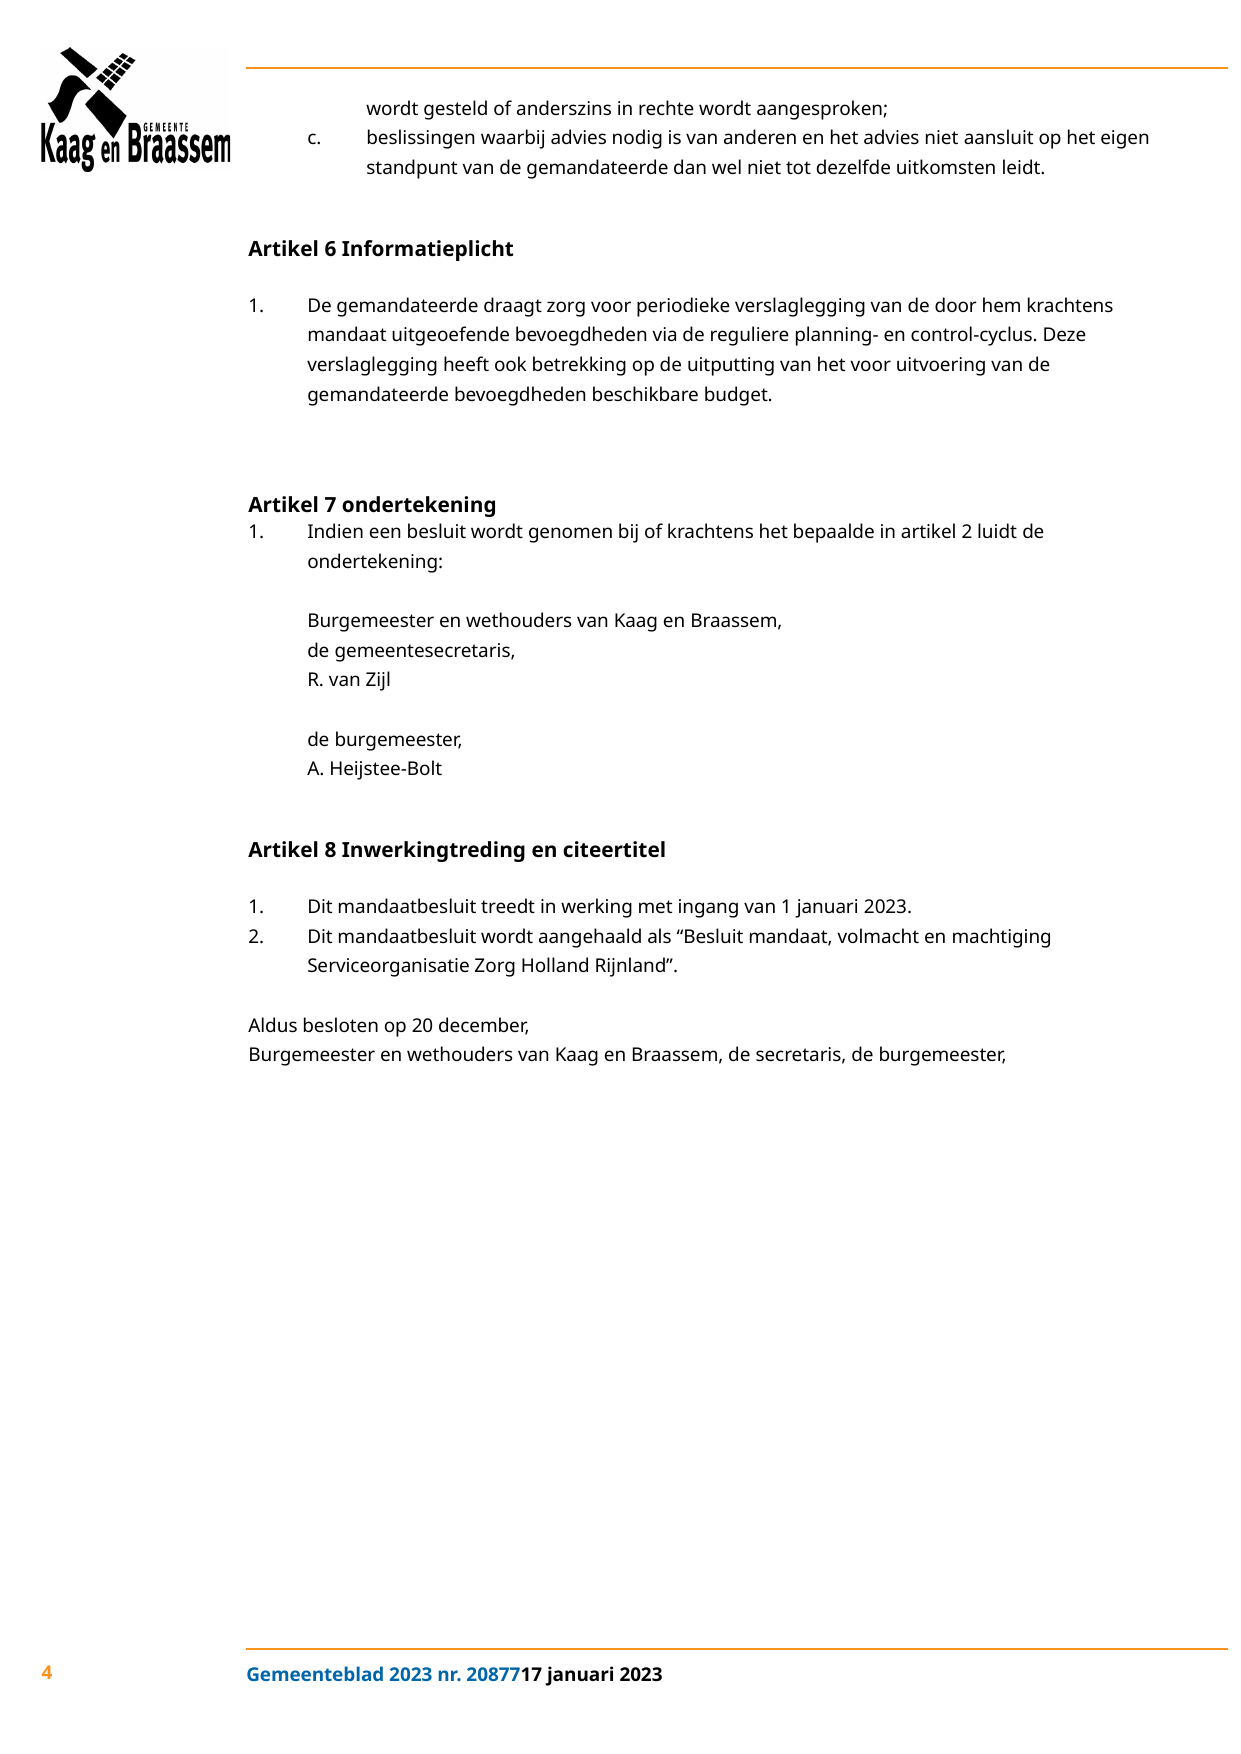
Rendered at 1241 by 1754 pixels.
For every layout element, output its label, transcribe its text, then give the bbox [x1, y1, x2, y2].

text Artikel 8 Inwerkingtreding en citeertitel [248, 835, 1152, 864]
list beslissingen waarbij advies nodig is van anderen en het advies niet aansluit op het eigen standpunt van de gemandateerde dan wel niet tot dezelfde uitkomsten leidt. [307, 124, 1152, 180]
picture [41, 47, 231, 172]
text Artikel 7 ondertekening [248, 490, 1152, 519]
list de burgemeester, [248, 726, 1152, 752]
list R. van Zijl [248, 667, 1152, 692]
list Dit mandaatbesluit treedt in werking met ingang van 1 januari 2023. [248, 893, 1152, 919]
text Artikel 6 Informatieplicht [248, 234, 1152, 262]
list Serviceorganisatie Zorg Holland Rijnland”. [248, 953, 1152, 978]
text Burgemeester en wethouders van Kaag en Braassem, de secretaris, de burgemeester, [248, 1041, 1152, 1067]
list de gemeentesecretaris, [248, 637, 1152, 663]
text Aldus besloten op 20 december, [248, 1012, 1152, 1037]
list wordt gesteld of anderszins in rechte wordt aangesproken; [307, 95, 1152, 121]
list De gemandateerde draagt zorg voor periodieke verslaglegging van de door hem krachtens mandaat uitgeoefende bevoegdheden via de reguliere planning- en control-cyclus. Deze verslaglegging heeft ook betrekking op de uitputting van het voor uitvoering van de gemandateerde bevoegdheden beschikbare budget. [248, 292, 1152, 406]
list A. Heijstee-Bolt [248, 755, 1152, 781]
list Indien een besluit wordt genomen bij of krachtens het bepaalde in artikel 2 luidt de ondertekening: [248, 519, 1152, 574]
list Burgemeester en wethouders van Kaag en Braassem, [248, 607, 1152, 633]
list Dit mandaatbesluit wordt aangehaald als “Besluit mandaat, volmacht en machtiging [248, 923, 1152, 949]
